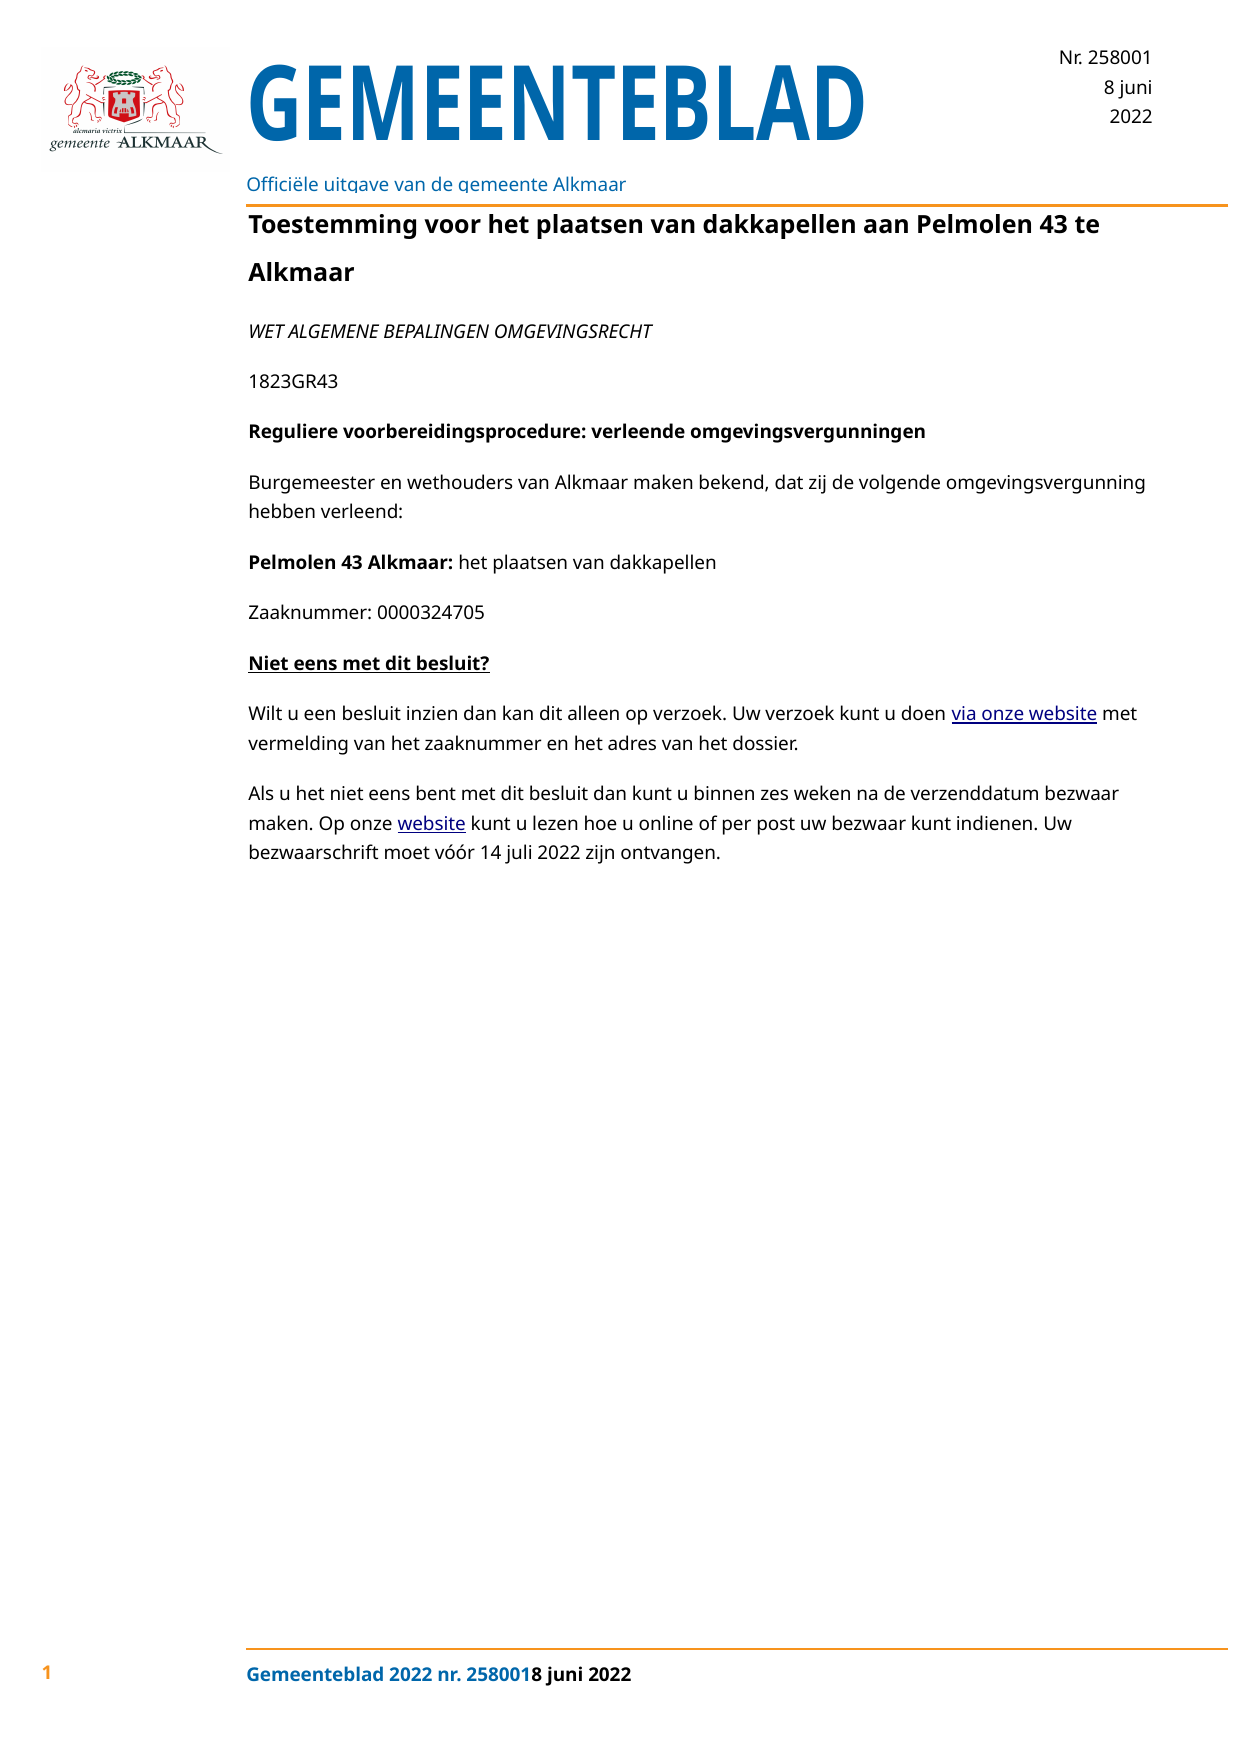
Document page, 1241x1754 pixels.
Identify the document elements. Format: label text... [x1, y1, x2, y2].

text Als u het niet eens bent met dit besluit dan kunt u binnen zes weken na de verzenddatum bezwaar maken. Op onze website kunt u lezen hoe u online of per post uw bezwaar kunt indienen. Uw bezwaarschrift moet vóór 14 juli 2022 zijn ontvangen. [248, 780, 1152, 865]
text Reguliere voorbereidingsprocedure: verleende omgevingsvergunningen [248, 419, 1152, 444]
text Zaaknummer: 0000324705 [248, 599, 1152, 625]
picture [41, 47, 231, 172]
text Burgemeester en wethouders van Alkmaar maken bekend, dat zij de volgende omgevingsvergunning hebben verleend: [248, 469, 1152, 524]
text Niet eens met dit besluit? [248, 650, 1152, 676]
text Wilt u een besluit inzien dan kan dit alleen op verzoek. Uw verzoek kunt u doen via onze website met vermelding van het zaaknummer en het adres van het dossier. [248, 700, 1152, 756]
text Toestemming voor het plaatsen van dakkapellen aan Pelmolen 43 te Alkmaar [248, 207, 1152, 288]
text Pelmolen 43 Alkmaar: het plaatsen van dakkapellen [248, 549, 1152, 575]
text 1823GR43 [248, 368, 1152, 394]
text WET ALGEMENE BEPALINGEN OMGEVINGSRECHT [248, 318, 1152, 344]
